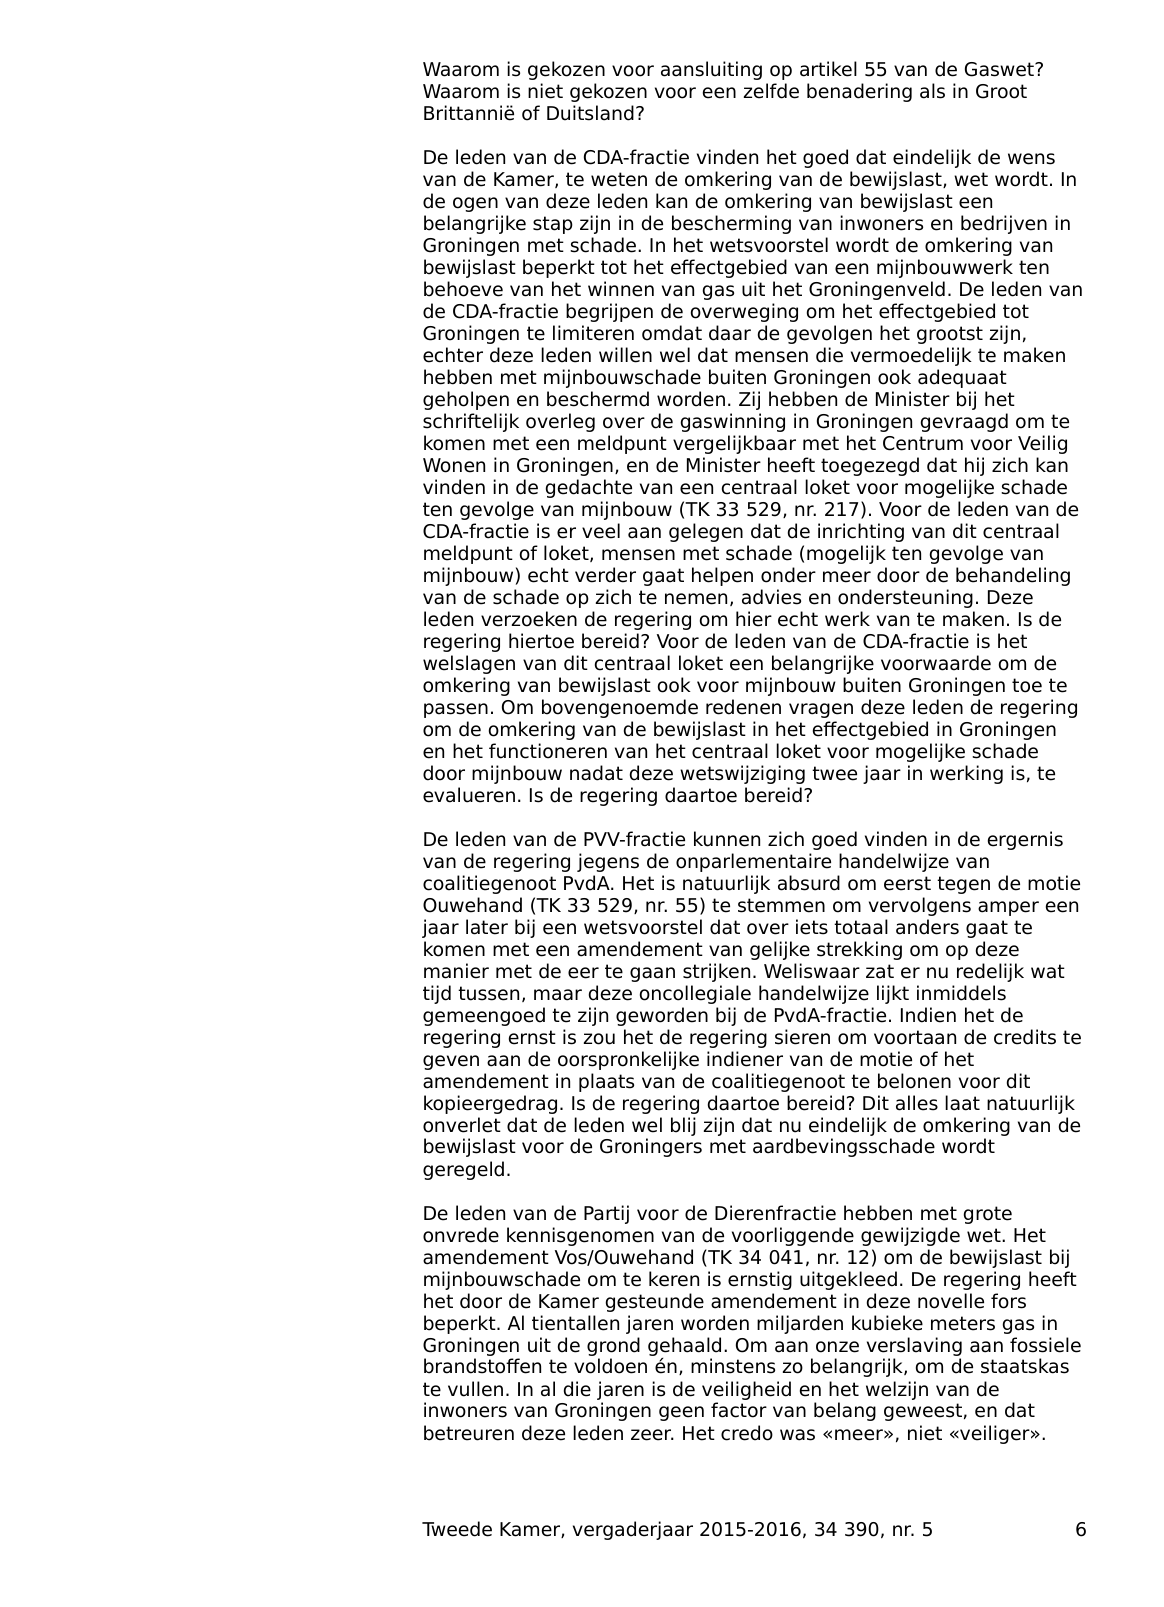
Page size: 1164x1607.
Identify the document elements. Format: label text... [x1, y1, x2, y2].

text De leden van de CDA-fractie vinden het goed dat eindelijk de wens van de Kamer, te weten de omkering van de bewijslast, wet wordt. In de ogen van deze leden kan de omkering van bewijslast een belangrijke stap zijn in de bescherming van inwoners en bedrijven in Groningen met schade. In het wetsvoorstel wordt de omkering van bewijslast beperkt tot het effectgebied van een mijnbouwwerk ten behoeve van het winnen van gas uit het Groningenveld. De leden van de CDA-fractie begrijpen de overweging om het effectgebied tot Groningen te limiteren omdat daar de gevolgen het grootst zijn, echter deze leden willen wel dat mensen die vermoedelijk te maken hebben met mijnbouwschade buiten Groningen ook adequaat geholpen en beschermd worden. Zij hebben de Minister bij het schriftelijk overleg over de gaswinning in Groningen gevraagd om te komen met een meldpunt vergelijkbaar met het Centrum voor Veilig Wonen in Groningen, en de Minister heeft toegezegd dat hij zich kan vinden in de gedachte van een centraal loket voor mogelijke schade ten gevolge van mijnbouw (TK 33 529, nr. 217). Voor de leden van de CDA-fractie is er veel aan gelegen dat de inrichting van dit centraal meldpunt of loket, mensen met schade (mogelijk ten gevolge van mijnbouw) echt verder gaat helpen onder meer door de behandeling van de schade op zich te nemen, advies en ondersteuning. Deze leden verzoeken de regering om hier echt werk van te maken. Is de regering hiertoe bereid? Voor de leden van de CDA-fractie is het welslagen van dit centraal loket een belangrijke voorwaarde om de omkering van bewijslast ook voor mijnbouw buiten Groningen toe te passen. Om bovengenoemde redenen vragen deze leden de regering om de omkering van de bewijslast in het effectgebied in Groningen en het functioneren van het centraal loket voor mogelijke schade door mijnbouw nadat deze wetswijziging twee jaar in werking is, te evalueren. Is de regering daartoe bereid? [422, 147, 1087, 807]
text De leden van de Partij voor de Dierenfractie hebben met grote onvrede kennisgenomen van de voorliggende gewijzigde wet. Het amendement Vos/Ouwehand (TK 34 041, nr. 12) om de bewijslast bij mijnbouwschade om te keren is ernstig uitgekleed. De regering heeft het door de Kamer gesteunde amendement in deze novelle fors beperkt. Al tientallen jaren worden miljarden kubieke meters gas in Groningen uit de grond gehaald. Om aan onze verslaving aan fossiele brandstoffen te voldoen én, minstens zo belangrijk, om de staatskas te vullen. In al die jaren is de veiligheid en het welzijn van de inwoners van Groningen geen factor van belang geweest, en dat betreuren deze leden zeer. Het credo was «meer», niet «veiliger». [422, 1203, 1087, 1444]
text Waarom is gekozen voor aansluiting op artikel 55 van de Gaswet? Waarom is niet gekozen voor een zelfde benadering als in Groot Brittannië of Duitsland? [422, 59, 1087, 125]
text De leden van de PVV-fractie kunnen zich goed vinden in de ergernis van de regering jegens de onparlementaire handelwijze van coalitiegenoot PvdA. Het is natuurlijk absurd om eerst tegen de motie Ouwehand (TK 33 529, nr. 55) te stemmen om vervolgens amper een jaar later bij een wetsvoorstel dat over iets totaal anders gaat te komen met een amendement van gelijke strekking om op deze manier met de eer te gaan strijken. Weliswaar zat er nu redelijk wat tijd tussen, maar deze oncollegiale handelwijze lijkt inmiddels gemeengoed te zijn geworden bij de PvdA-fractie. Indien het de regering ernst is zou het de regering sieren om voortaan de credits te geven aan de oorspronkelijke indiener van de motie of het amendement in plaats van de coalitiegenoot te belonen voor dit kopieergedrag. Is de regering daartoe bereid? Dit alles laat natuurlijk onverlet dat de leden wel blij zijn dat nu eindelijk de omkering van de bewijslast voor de Groningers met aardbevingsschade wordt geregeld. [422, 829, 1087, 1180]
